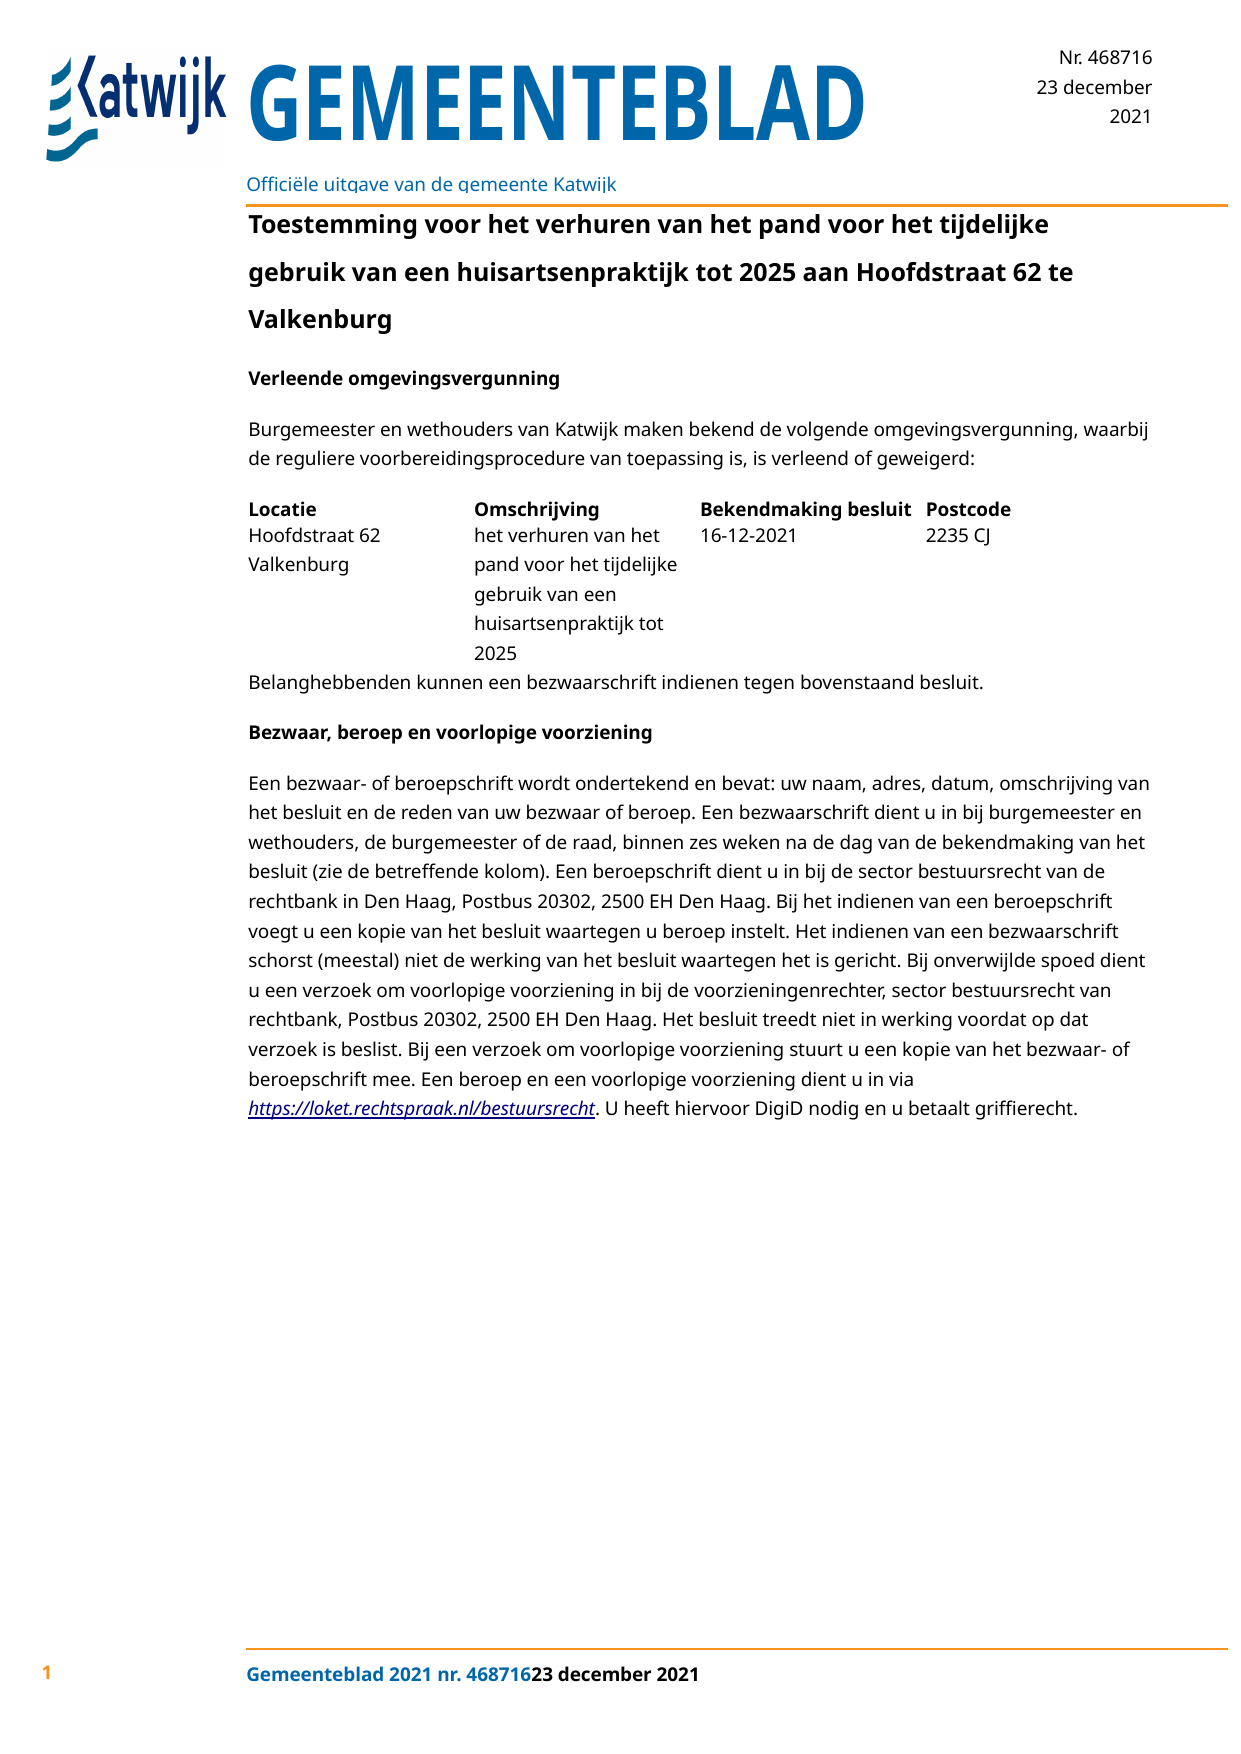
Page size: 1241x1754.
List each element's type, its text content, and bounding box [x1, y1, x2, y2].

text Toestemming voor het verhuren van het pand voor het tijdelijke gebruik van een huisartsenpraktijk tot 2025 aan Hoofdstraat 62 te Valkenburg [248, 207, 1152, 336]
picture [41, 47, 231, 172]
table_cell het verhuren van het pand voor het tijdelijke gebruik van een huisartsenpraktijk tot 2025 [474, 522, 700, 666]
table_cell 16-12-2021 [700, 522, 926, 666]
table_header Omschrijving [474, 496, 700, 522]
table_cell 2235 CJ [926, 522, 1152, 666]
table_header Postcode [926, 496, 1152, 522]
text Bezwaar, beroep en voorlopige voorziening [248, 719, 1152, 745]
table_header Bekendmaking besluit [700, 496, 926, 522]
table_cell Hoofdstraat 62 Valkenburg [248, 522, 474, 666]
text Burgemeester en wethouders van Katwijk maken bekend de volgende omgevingsvergunning, waarbij de reguliere voorbereidingsprocedure van toepassing is, is verleend of geweigerd: [248, 416, 1152, 471]
text Belanghebbenden kunnen een bezwaarschrift indienen tegen bovenstaand besluit. [248, 669, 1152, 695]
text Een bezwaar- of beroepschrift wordt ondertekend en bevat: uw naam, adres, datum, omschrijving van het besluit en de reden van uw bezwaar of beroep. Een bezwaarschrift dient u in bij burgemeester en wethouders, de burgemeester of de raad, binnen zes weken na de dag van de bekendmaking van het besluit (zie de betreffende kolom). Een beroepschrift dient u in bij de sector bestuursrecht van de rechtbank in Den Haag, Postbus 20302, 2500 EH Den Haag. Bij het indienen van een beroepschrift voegt u een kopie van het besluit waartegen u beroep instelt. Het indienen van een bezwaarschrift schorst (meestal) niet de werking van het besluit waartegen het is gericht. Bij onverwijlde spoed dient u een verzoek om voorlopige voorziening in bij de voorzieningenrechter, sector bestuursrecht van rechtbank, Postbus 20302, 2500 EH Den Haag. Het besluit treedt niet in werking voordat op dat verzoek is beslist. Bij een verzoek om voorlopige voorziening stuurt u een kopie van het bezwaar- of beroepschrift mee. Een beroep en een voorlopige voorziening dient u in via https://loket.rechtspraak.nl/bestuursrecht. U heeft hiervoor DigiD nodig en u betaalt griffierecht. [248, 770, 1152, 1121]
table_header Locatie [248, 496, 474, 522]
text Verleende omgevingsvergunning [248, 366, 1152, 391]
